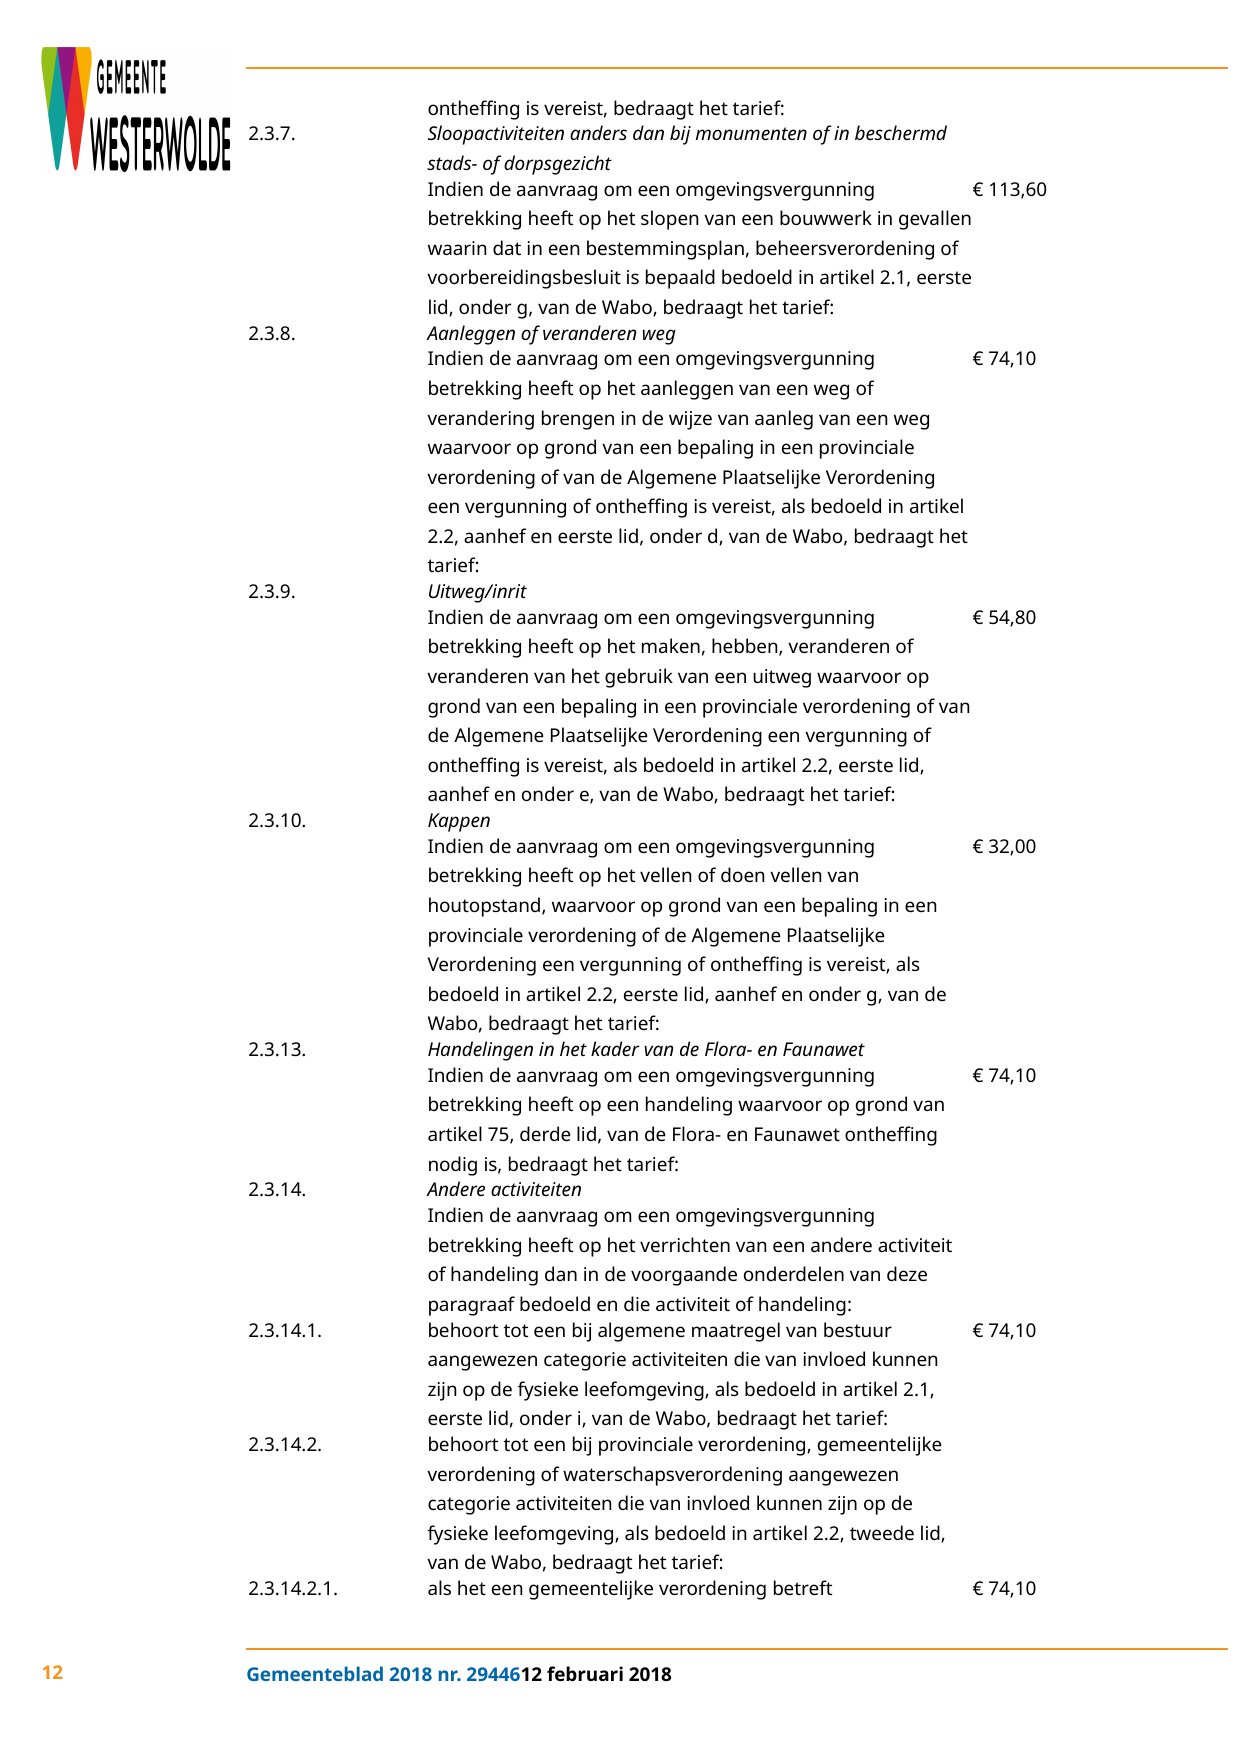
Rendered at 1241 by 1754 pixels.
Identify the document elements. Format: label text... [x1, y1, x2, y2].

table_cell [973, 808, 1152, 833]
table_cell [248, 176, 427, 320]
table_cell Indien de aanvraag om een omgevingsvergunning betrekking heeft op het vellen of doen vellen van houtopstand, waarvoor op grond van een bepaling in een provinciale verordening of de Algemene Plaatselijke Verordening een vergunning of ontheffing is vereist, als bedoeld in artikel 2.2, eerste lid, aanhef en onder g, van de Wabo, bedraagt het tarief: [427, 833, 972, 1036]
table_cell [248, 346, 427, 578]
table_cell € 113,60 [973, 176, 1152, 320]
table_cell € 74,10 [973, 346, 1152, 578]
table_cell als het een gemeentelijke verordening betreft [427, 1575, 972, 1601]
table_cell [973, 320, 1152, 346]
picture [41, 47, 231, 172]
table_cell [973, 579, 1152, 604]
table_cell € 74,10 [973, 1575, 1152, 1601]
table_cell [248, 833, 427, 1036]
table_cell Indien de aanvraag om een omgevingsvergunning betrekking heeft op een handeling waarvoor op grond van artikel 75, derde lid, van de Flora- en Faunawet ontheffing nodig is, bedraagt het tarief: [427, 1062, 972, 1177]
table_cell ontheffing is vereist, bedraagt het tarief: [427, 95, 972, 121]
table_cell Indien de aanvraag om een omgevingsvergunning betrekking heeft op het slopen van een bouwwerk in gevallen waarin dat in een bestemmingsplan, beheersverordening of voorbereidingsbesluit is bepaald bedoeld in artikel 2.1, eerste lid, onder g, van de Wabo, bedraagt het tarief: [427, 176, 972, 320]
table_cell Indien de aanvraag om een omgevingsvergunning betrekking heeft op het verrichten van een andere activiteit of handeling dan in de voorgaande onderdelen van deze paragraaf bedoeld en die activiteit of handeling: [427, 1202, 972, 1317]
table_cell Sloopactiviteiten anders dan bij monumenten of in beschermd stads- of dorpsgezicht [427, 121, 972, 176]
table_cell € 54,80 [973, 604, 1152, 807]
table_cell 2.3.14.1. [248, 1317, 427, 1431]
table_cell Kappen [427, 808, 972, 833]
table_cell [248, 1062, 427, 1177]
table_cell Andere activiteiten [427, 1177, 972, 1202]
table_cell € 74,10 [973, 1317, 1152, 1431]
table_cell [248, 1202, 427, 1317]
table_cell 2.3.14.2. [248, 1431, 427, 1575]
table_cell 2.3.10. [248, 808, 427, 833]
table_cell Aanleggen of veranderen weg [427, 320, 972, 346]
table_cell Indien de aanvraag om een omgevingsvergunning betrekking heeft op het maken, hebben, veranderen of veranderen van het gebruik van een uitweg waarvoor op grond van een bepaling in een provinciale verordening of van de Algemene Plaatselijke Verordening een vergunning of ontheffing is vereist, als bedoeld in artikel 2.2, eerste lid, aanhef en onder e, van de Wabo, bedraagt het tarief: [427, 604, 972, 807]
table_cell 2.3.7. [248, 121, 427, 176]
table_cell [973, 1177, 1152, 1202]
table_cell Indien de aanvraag om een omgevingsvergunning betrekking heeft op het aanleggen van een weg of verandering brengen in de wijze van aanleg van een weg waarvoor op grond van een bepaling in een provinciale verordening of van de Algemene Plaatselijke Verordening een vergunning of ontheffing is vereist, als bedoeld in artikel 2.2, aanhef en eerste lid, onder d, van de Wabo, bedraagt het tarief: [427, 346, 972, 578]
table_cell 2.3.8. [248, 320, 427, 346]
table_cell 2.3.9. [248, 579, 427, 604]
table_cell [973, 1036, 1152, 1062]
table_cell 2.3.14. [248, 1177, 427, 1202]
table_cell [973, 1202, 1152, 1317]
table_cell [248, 604, 427, 807]
table_cell Handelingen in het kader van de Flora- en Faunawet [427, 1036, 972, 1062]
table_cell behoort tot een bij provinciale verordening, gemeentelijke verordening of waterschapsverordening aangewezen categorie activiteiten die van invloed kunnen zijn op de fysieke leefomgeving, als bedoeld in artikel 2.2, tweede lid, van de Wabo, bedraagt het tarief: [427, 1431, 972, 1575]
table_cell behoort tot een bij algemene maatregel van bestuur aangewezen categorie activiteiten die van invloed kunnen zijn op de fysieke leefomgeving, als bedoeld in artikel 2.1, eerste lid, onder i, van de Wabo, bedraagt het tarief: [427, 1317, 972, 1431]
table_cell € 74,10 [973, 1062, 1152, 1177]
table_cell [973, 1431, 1152, 1575]
table_cell [973, 95, 1152, 121]
table_cell 2.3.14.2.1. [248, 1575, 427, 1601]
table_cell [973, 121, 1152, 176]
table_cell € 32,00 [973, 833, 1152, 1036]
table_cell Uitweg/inrit [427, 579, 972, 604]
table_cell 2.3.13. [248, 1036, 427, 1062]
table_cell [248, 95, 427, 121]
